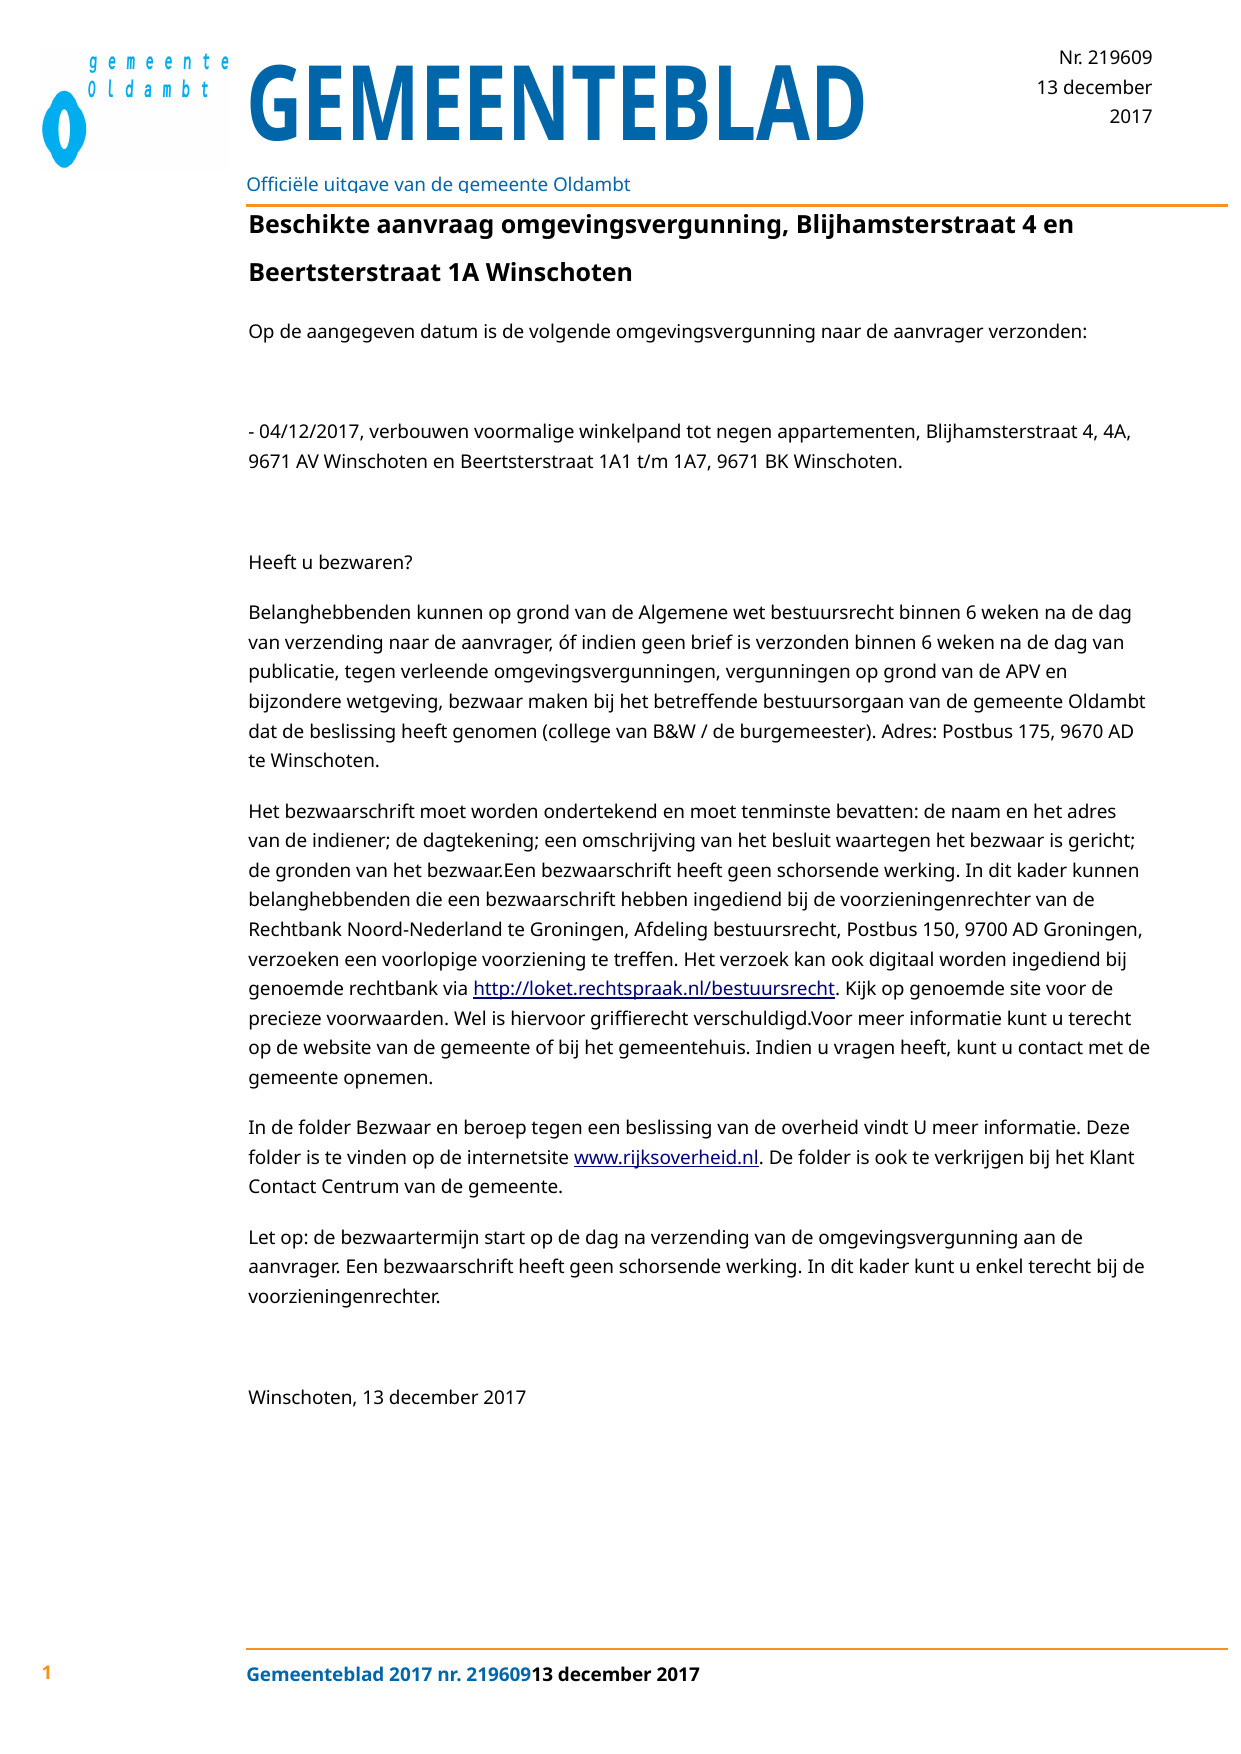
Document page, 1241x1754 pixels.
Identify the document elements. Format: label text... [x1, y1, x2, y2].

text In de folder Bezwaar en beroep tegen een beslissing van de overheid vindt U meer informatie. Deze folder is te vinden op de internetsite www.rijksoverheid.nl. De folder is ook te verkrijgen bij het Klant Contact Centrum van de gemeente. [248, 1114, 1152, 1199]
text Beschikte aanvraag omgevingsvergunning, Blijhamsterstraat 4 en Beertsterstraat 1A Winschoten [248, 207, 1152, 288]
picture [41, 47, 231, 172]
text Winschoten, 13 december 2017 [248, 1384, 1152, 1410]
text Op de aangegeven datum is de volgende omgevingsvergunning naar de aanvrager verzonden: [248, 318, 1152, 344]
text Het bezwaarschrift moet worden ondertekend en moet tenminste bevatten: de naam en het adres van de indiener; de dagtekening; een omschrijving van het besluit waartegen het bezwaar is gericht; de gronden van het bezwaar.Een bezwaarschrift heeft geen schorsende werking. In dit kader kunnen belanghebbenden die een bezwaarschrift hebben ingediend bij de voorzieningenrechter van de Rechtbank Noord-Nederland te Groningen, Afdeling bestuursrecht, Postbus 150, 9700 AD Groningen, verzoeken een voorlopige voorziening te treffen. Het verzoek kan ook digitaal worden ingediend bij genoemde rechtbank via http://loket.rechtspraak.nl/bestuursrecht. Kijk op genoemde site voor de precieze voorwaarden. Wel is hiervoor griffierecht verschuldigd.Voor meer informatie kunt u terecht op de website van de gemeente of bij het gemeentehuis. Indien u vragen heeft, kunt u contact met de gemeente opnemen. [248, 798, 1152, 1090]
text Belanghebbenden kunnen op grond van de Algemene wet bestuursrecht binnen 6 weken na de dag van verzending naar de aanvrager, óf indien geen brief is verzonden binnen 6 weken na de dag van publicatie, tegen verleende omgevingsvergunningen, vergunningen op grond van de APV en bijzondere wetgeving, bezwaar maken bij het betreffende bestuursorgaan van de gemeente Oldambt dat de beslissing heeft genomen (college van B&W / de burgemeester). Adres: Postbus 175, 9670 AD te Winschoten. [248, 599, 1152, 773]
text - 04/12/2017, verbouwen voormalige winkelpand tot negen appartementen, Blijhamsterstraat 4, 4A, 9671 AV Winschoten en Beertsterstraat 1A1 t/m 1A7, 9671 BK Winschoten. [248, 419, 1152, 474]
text Let op: de bezwaartermijn start op de dag na verzending van de omgevingsvergunning aan de aanvrager. Een bezwaarschrift heeft geen schorsende werking. In dit kader kunt u enkel terecht bij de voorzieningenrechter. [248, 1224, 1152, 1309]
text Heeft u bezwaren? [248, 549, 1152, 575]
